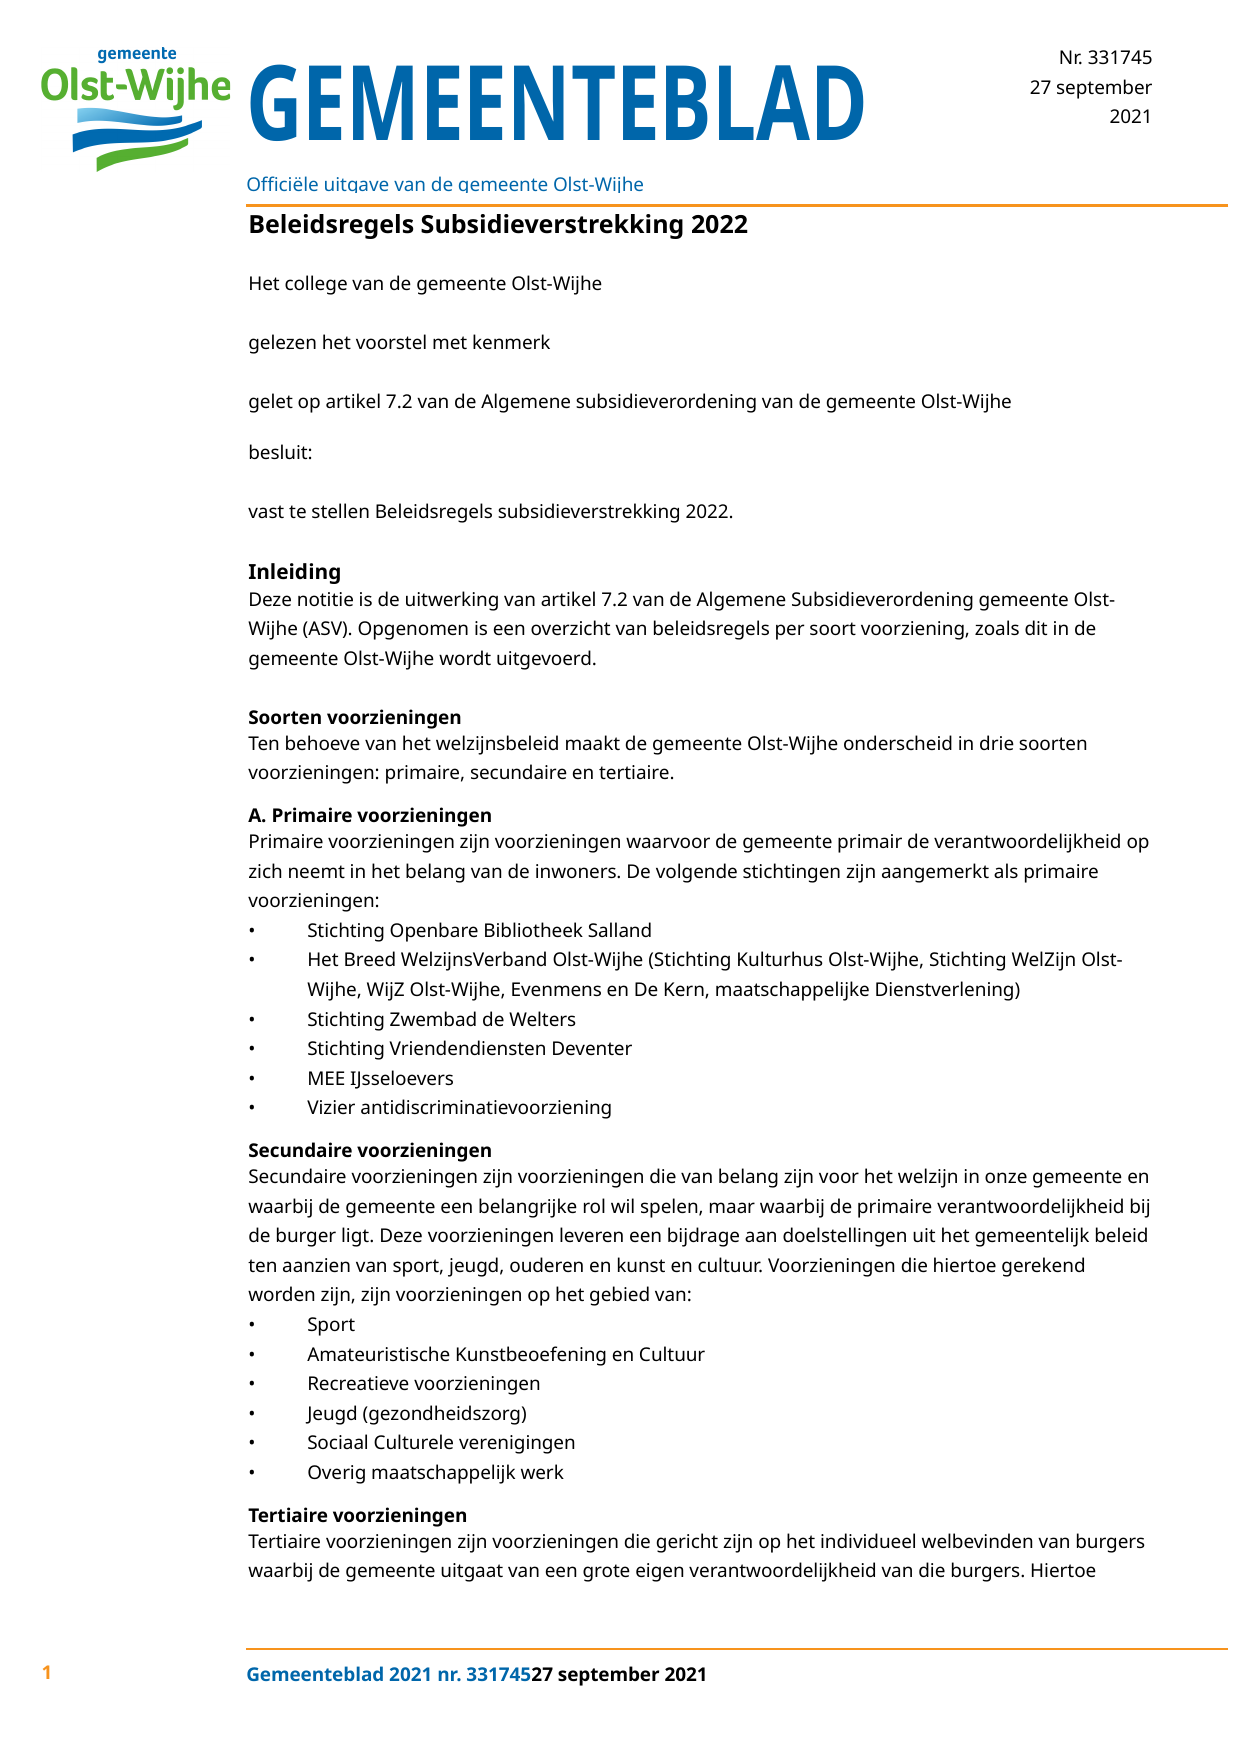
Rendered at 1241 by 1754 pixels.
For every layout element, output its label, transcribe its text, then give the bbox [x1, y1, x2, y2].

list Sociaal Culturele verenigingen [248, 1429, 1152, 1455]
list Amateuristische Kunstbeoefening en Cultuur [248, 1341, 1152, 1367]
text Primaire voorzieningen zijn voorzieningen waarvoor de gemeente primair de verantwoordelijkheid op zich neemt in het belang van de inwoners. De volgende stichtingen zijn aangemerkt als primaire voorzieningen: [248, 828, 1152, 913]
list Het Breed WelzijnsVerband Olst-Wijhe (Stichting Kulturhus Olst-Wijhe, Stichting WelZijn Olst-Wijhe, WijZ Olst-Wijhe, Evenmens en De Kern, maatschappelijke Dienstverlening) [248, 947, 1152, 1002]
text Beleidsregels Subsidieverstrekking 2022 [248, 207, 1152, 241]
list Stichting Zwembad de Welters [248, 1006, 1152, 1031]
list Recreatieve voorzieningen [248, 1370, 1152, 1396]
text A. Primaire voorzieningen [248, 802, 1152, 828]
text Secundaire voorzieningen zijn voorzieningen die van belang zijn voor het welzijn in onze gemeente en waarbij de gemeente een belangrijke rol wil spelen, maar waarbij de primaire verantwoordelijkheid bij de burger ligt. Deze voorzieningen leveren een bijdrage aan doelstellingen uit het gemeentelijk beleid ten aanzien van sport, jeugd, ouderen en kunst en cultuur. Voorzieningen die hiertoe gerekend worden zijn, zijn voorzieningen op het gebied van: [248, 1163, 1152, 1307]
text Secundaire voorzieningen [248, 1138, 1152, 1163]
list MEE IJsseloevers [248, 1065, 1152, 1091]
text vast te stellen Beleidsregels subsidieverstrekking 2022. [248, 498, 1152, 524]
list Sport [248, 1311, 1152, 1337]
text Deze notitie is de uitwerking van artikel 7.2 van de Algemene Subsidieverordening gemeente Olst-Wijhe (ASV). Opgenomen is een overzicht van beleidsregels per soort voorziening, zoals dit in de gemeente Olst-Wijhe wordt uitgevoerd. [248, 586, 1152, 671]
picture [41, 47, 231, 172]
list Stichting Openbare Bibliotheek Salland [248, 917, 1152, 943]
text Inleiding [248, 557, 1152, 586]
list Stichting Vriendendiensten Deventer [248, 1035, 1152, 1061]
list Overig maatschappelijk werk [248, 1459, 1152, 1485]
text Tertiaire voorzieningen zijn voorzieningen die gericht zijn op het individueel welbevinden van burgers waarbij de gemeente uitgaat van een grote eigen verantwoordelijkheid van die burgers. Hiertoe [248, 1528, 1152, 1583]
text gelezen het voorstel met kenmerk [248, 329, 1152, 355]
text Het college van de gemeente Olst-Wijhe [248, 270, 1152, 296]
list Jeugd (gezondheidszorg) [248, 1400, 1152, 1426]
text Tertiaire voorzieningen [248, 1502, 1152, 1528]
text Ten behoeve van het welzijnsbeleid maakt de gemeente Olst-Wijhe onderscheid in drie soorten voorzieningen: primaire, secundaire en tertiaire. [248, 730, 1152, 785]
list Vizier antidiscriminatievoorziening [248, 1094, 1152, 1120]
text gelet op artikel 7.2 van de Algemene subsidieverordening van de gemeente Olst-Wijhe [248, 389, 1152, 414]
text Soorten voorzieningen [248, 704, 1152, 730]
text besluit: [248, 439, 1152, 465]
